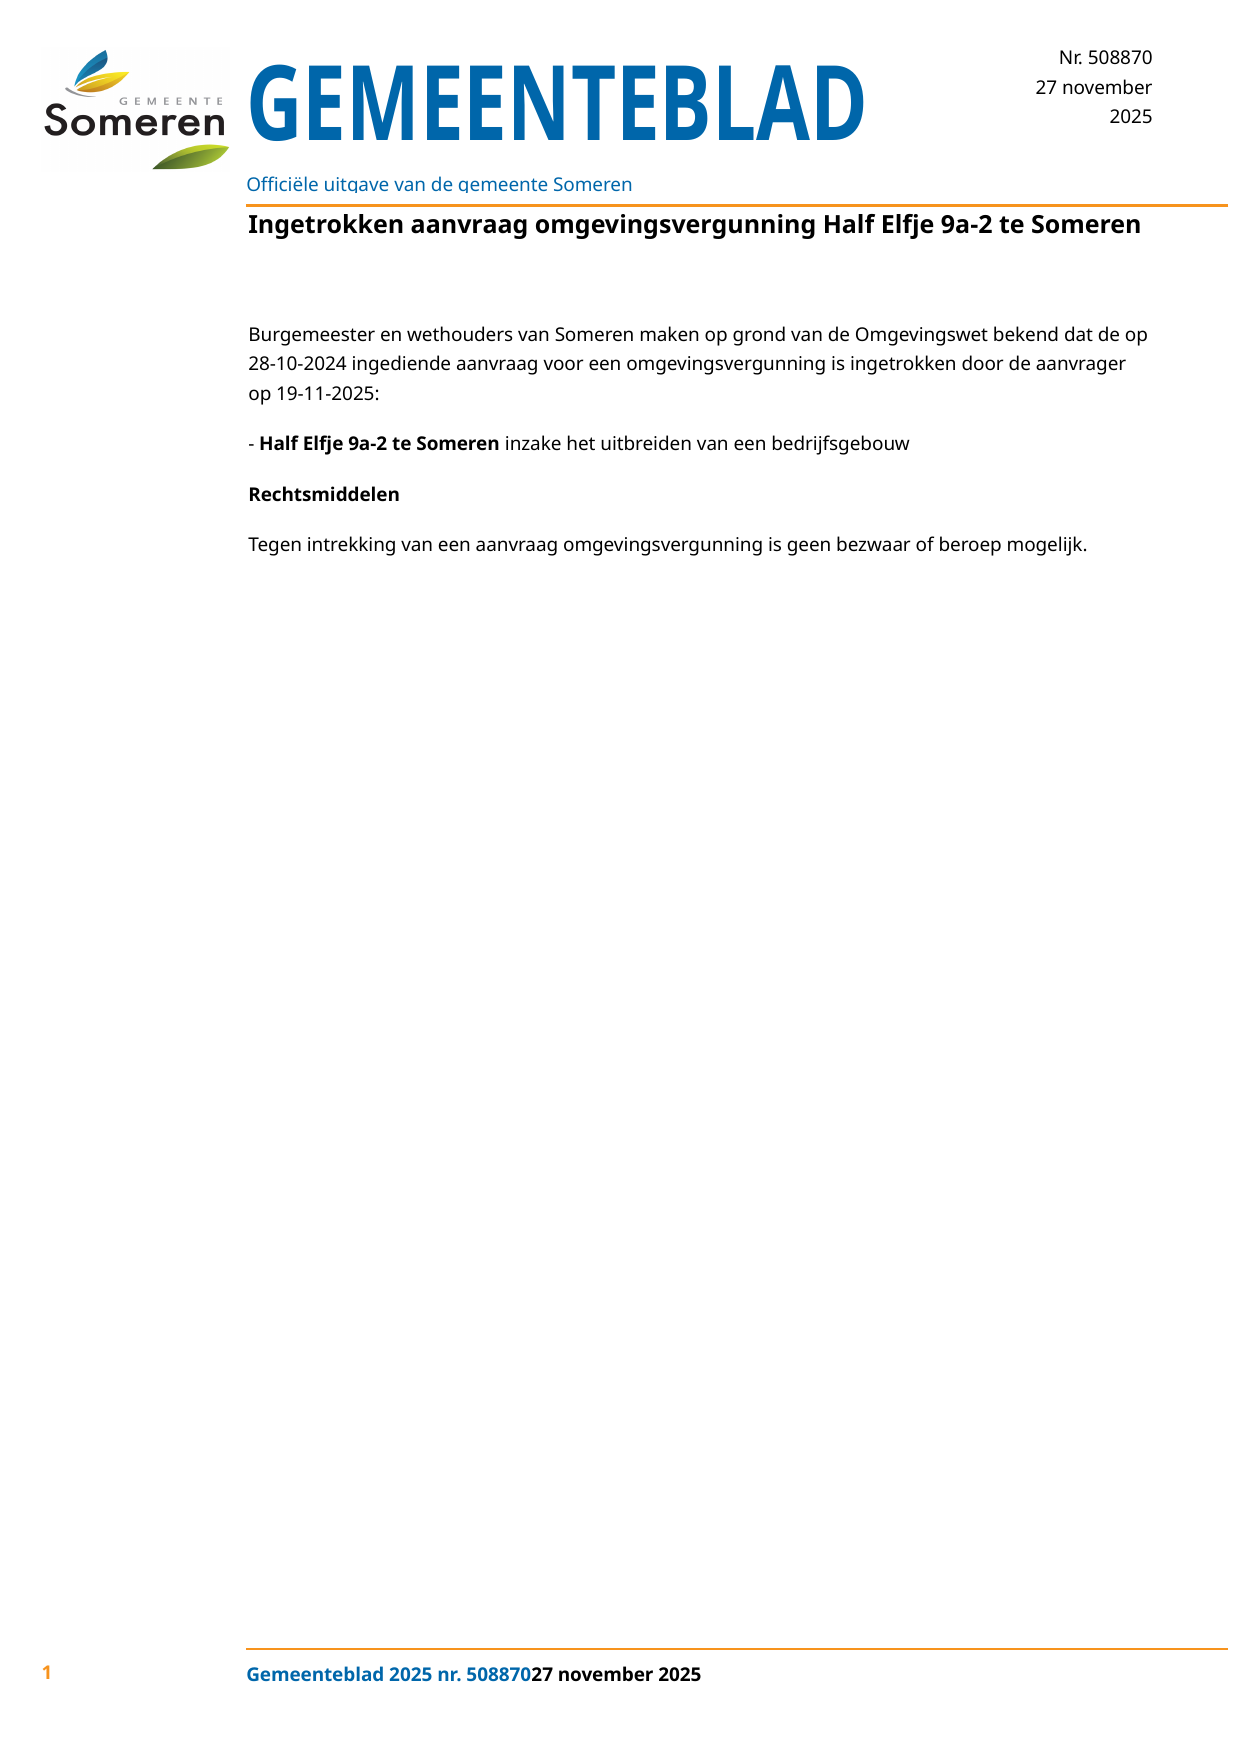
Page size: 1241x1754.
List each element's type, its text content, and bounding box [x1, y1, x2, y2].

text - Half Elfje 9a-2 te Someren inzake het uitbreiden van een bedrijfsgebouw [248, 430, 1152, 456]
text Rechtsmiddelen [248, 481, 1152, 506]
text Ingetrokken aanvraag omgevingsvergunning Half Elfje 9a-2 te Someren [248, 207, 1152, 241]
picture [41, 47, 231, 172]
text Burgemeester en wethouders van Someren maken op grond van de Omgevingswet bekend dat de op 28-10-2024 ingediende aanvraag voor een omgevingsvergunning is ingetrokken door de aanvrager op 19-11-2025: [248, 321, 1152, 406]
text Tegen intrekking van een aanvraag omgevingsvergunning is geen bezwaar of beroep mogelijk. [248, 531, 1152, 557]
